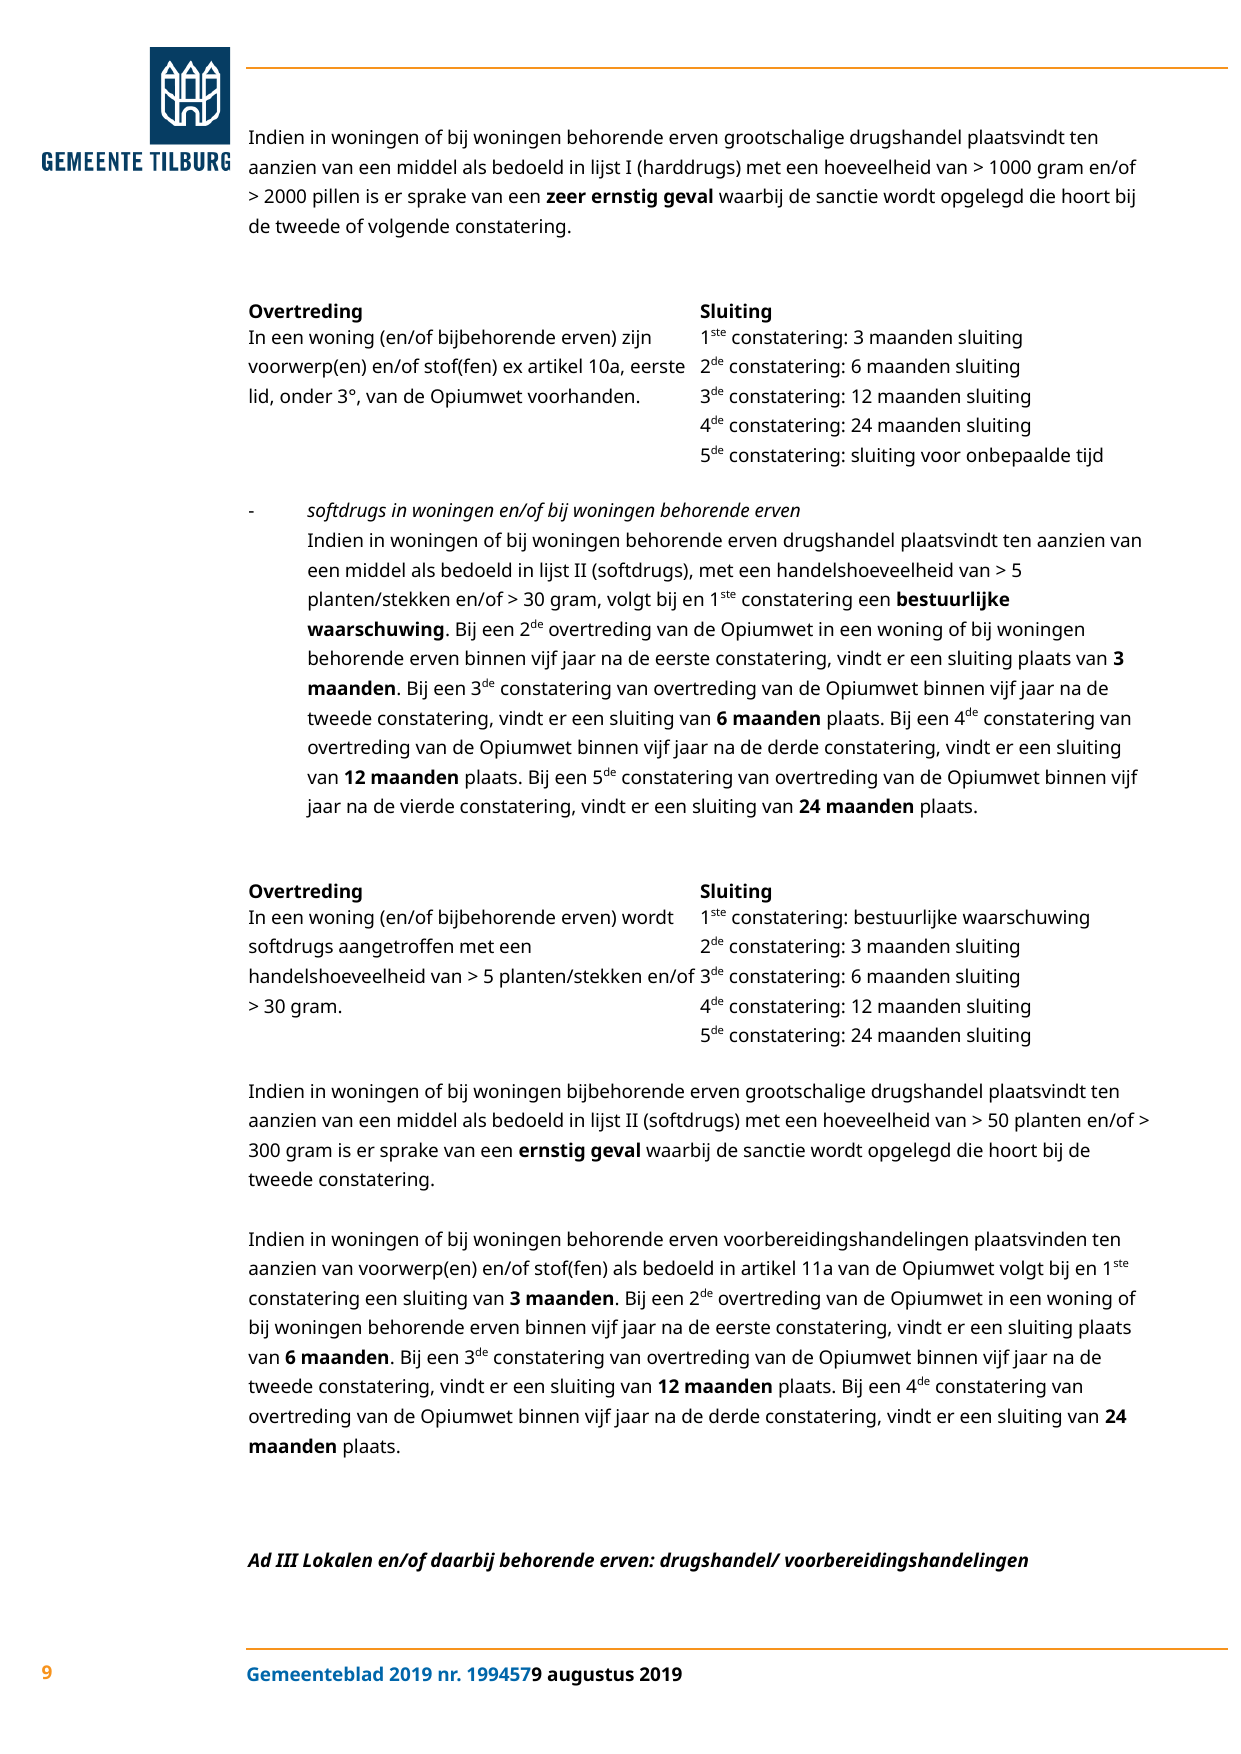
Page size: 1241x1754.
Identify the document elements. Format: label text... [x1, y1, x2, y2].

table_cell 1ste constatering: bestuurlijke waarschuwing 2de constatering: 3 maanden sluiting 3de constatering: 6 maanden sluiting 4de constatering: 12 maanden sluiting 5de constatering: 24 maanden sluiting [700, 904, 1152, 1048]
table_header Sluiting [700, 879, 1152, 904]
text Indien in woningen of bij woningen bijbehorende erven grootschalige drugshandel plaatsvindt ten aanzien van een middel als bedoeld in lijst II (softdrugs) met een hoeveelheid van > 50 planten en/of > 300 gram is er sprake van een ernstig geval waarbij de sanctie wordt opgelegd die hoort bij de tweede constatering. [248, 1078, 1152, 1192]
table_cell 1ste constatering: 3 maanden sluiting 2de constatering: 6 maanden sluiting 3de constatering: 12 maanden sluiting 4de constatering: 24 maanden sluiting 5de constatering: sluiting voor onbepaalde tijd [700, 324, 1152, 468]
text Indien in woningen of bij woningen behorende erven voorbereidingshandelingen plaatsvinden ten aanzien van voorwerp(en) en/of stof(fen) als bedoeld in artikel 11a van de Opiumwet volgt bij en 1ste constatering een sluiting van 3 maanden. Bij een 2de overtreding van de Opiumwet in een woning of bij woningen behorende erven binnen vijf jaar na de eerste constatering, vindt er een sluiting plaats van 6 maanden. Bij een 3de constatering van overtreding van de Opiumwet binnen vijf jaar na de tweede constatering, vindt er een sluiting van 12 maanden plaats. Bij een 4de constatering van overtreding van de Opiumwet binnen vijf jaar na de derde constatering, vindt er een sluiting van 24 maanden plaats. [248, 1226, 1152, 1459]
table_cell In een woning (en/of bijbehorende erven) zijn voorwerp(en) en/of stof(fen) ex artikel 10a, eerste lid, onder 3°, van de Opiumwet voorhanden. [248, 324, 700, 468]
list softdrugs in woningen en/of bij woningen behorende erven [248, 498, 1152, 523]
table_header Overtreding [248, 879, 700, 904]
text Ad III Lokalen en/of daarbij behorende erven: drugshandel/ voorbereidingshandelingen [248, 1547, 1152, 1573]
text Indien in woningen of bij woningen behorende erven grootschalige drugshandel plaatsvindt ten aanzien van een middel als bedoeld in lijst I (harddrugs) met een hoeveelheid van > 1000 gram en/of > 2000 pillen is er sprake van een zeer ernstig geval waarbij de sanctie wordt opgelegd die hoort bij de tweede of volgende constatering. [248, 124, 1152, 239]
table_header Overtreding [248, 298, 700, 324]
table_header Sluiting [700, 298, 1152, 324]
list Indien in woningen of bij woningen behorende erven drugshandel plaatsvindt ten aanzien van een middel als bedoeld in lijst II (softdrugs), met een handelshoeveelheid van > 5 planten/stekken en/of > 30 gram, volgt bij en 1ste constatering een bestuurlijke waarschuwing. Bij een 2de overtreding van de Opiumwet in een woning of bij woningen behorende erven binnen vijf jaar na de eerste constatering, vindt er een sluiting plaats van 3 maanden. Bij een 3de constatering van overtreding van de Opiumwet binnen vijf jaar na de tweede constatering, vindt er een sluiting van 6 maanden plaats. Bij een 4de constatering van overtreding van de Opiumwet binnen vijf jaar na de derde constatering, vindt er een sluiting van 12 maanden plaats. Bij een 5de constatering van overtreding van de Opiumwet binnen vijf jaar na de vierde constatering, vindt er een sluiting van 24 maanden plaats. [248, 527, 1152, 819]
picture [41, 47, 231, 172]
table_cell In een woning (en/of bijbehorende erven) wordt softdrugs aangetroffen met een handelshoeveelheid van > 5 planten/stekken en/of > 30 gram. [248, 904, 700, 1048]
